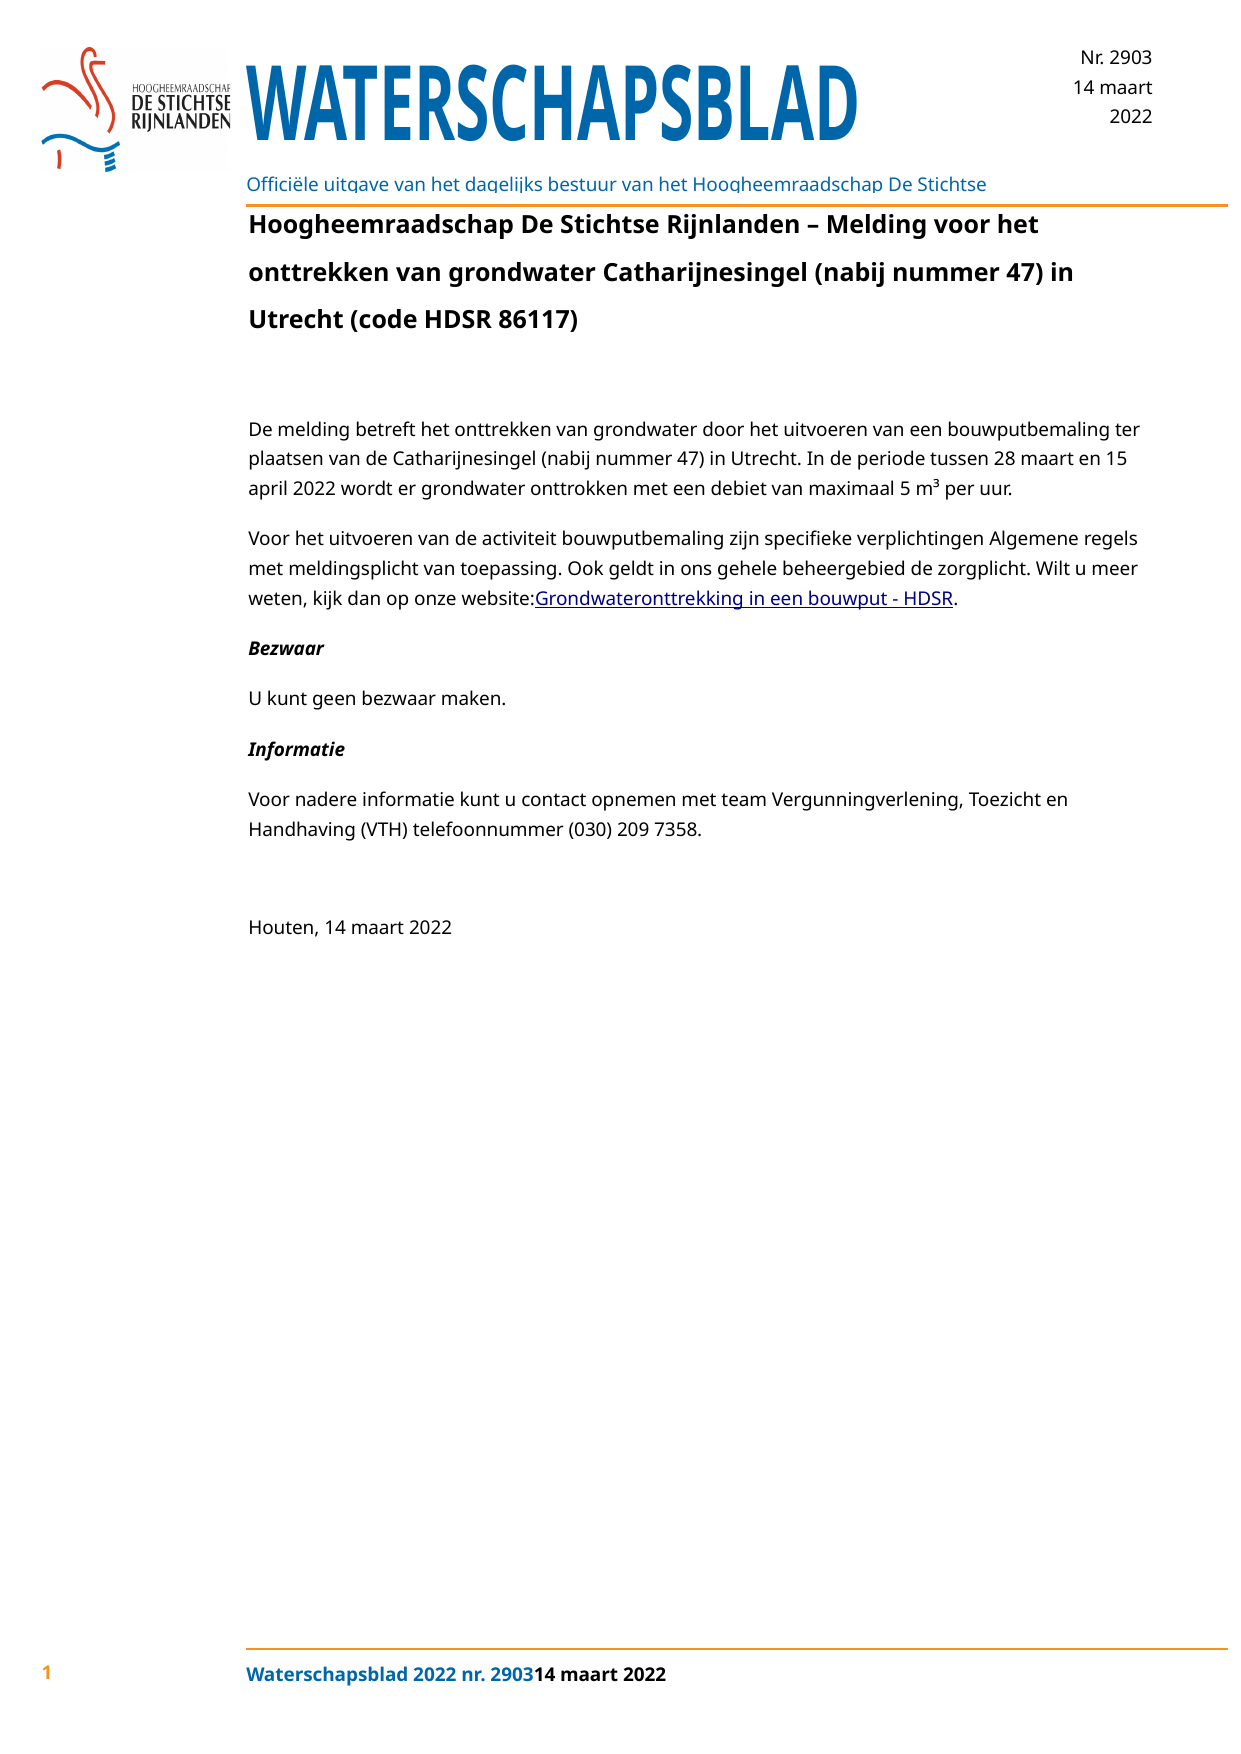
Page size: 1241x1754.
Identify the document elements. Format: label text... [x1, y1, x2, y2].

text Houten, 14 maart 2022 [248, 914, 1152, 940]
picture [41, 47, 231, 172]
text Voor nadere informatie kunt u contact opnemen met team Vergunningverlening, Toezicht en Handhaving (VTH) telefoonnummer (030) 209 7358. [248, 786, 1152, 842]
text Bezwaar [248, 635, 1152, 661]
text De melding betreft het onttrekken van grondwater door het uitvoeren van een bouwputbemaling ter plaatsen van de Catharijnesingel (nabij nummer 47) in Utrecht. In de periode tussen 28 maart en 15 april 2022 wordt er grondwater onttrokken met een debiet van maximaal 5 m³ per uur. [248, 416, 1152, 501]
text Informatie [248, 736, 1152, 762]
text U kunt geen bezwaar maken. [248, 686, 1152, 711]
text Hoogheemraadschap De Stichtse Rijnlanden – Melding voor het onttrekken van grondwater Catharijnesingel (nabij nummer 47) in Utrecht (code HDSR 86117) [248, 207, 1152, 336]
text Voor het uitvoeren van de activiteit bouwputbemaling zijn specifieke verplichtingen Algemene regels met meldingsplicht van toepassing. Ook geldt in ons gehele beheergebied de zorgplicht. Wilt u meer weten, kijk dan op onze website:Grondwateronttrekking in een bouwput - HDSR. [248, 526, 1152, 610]
